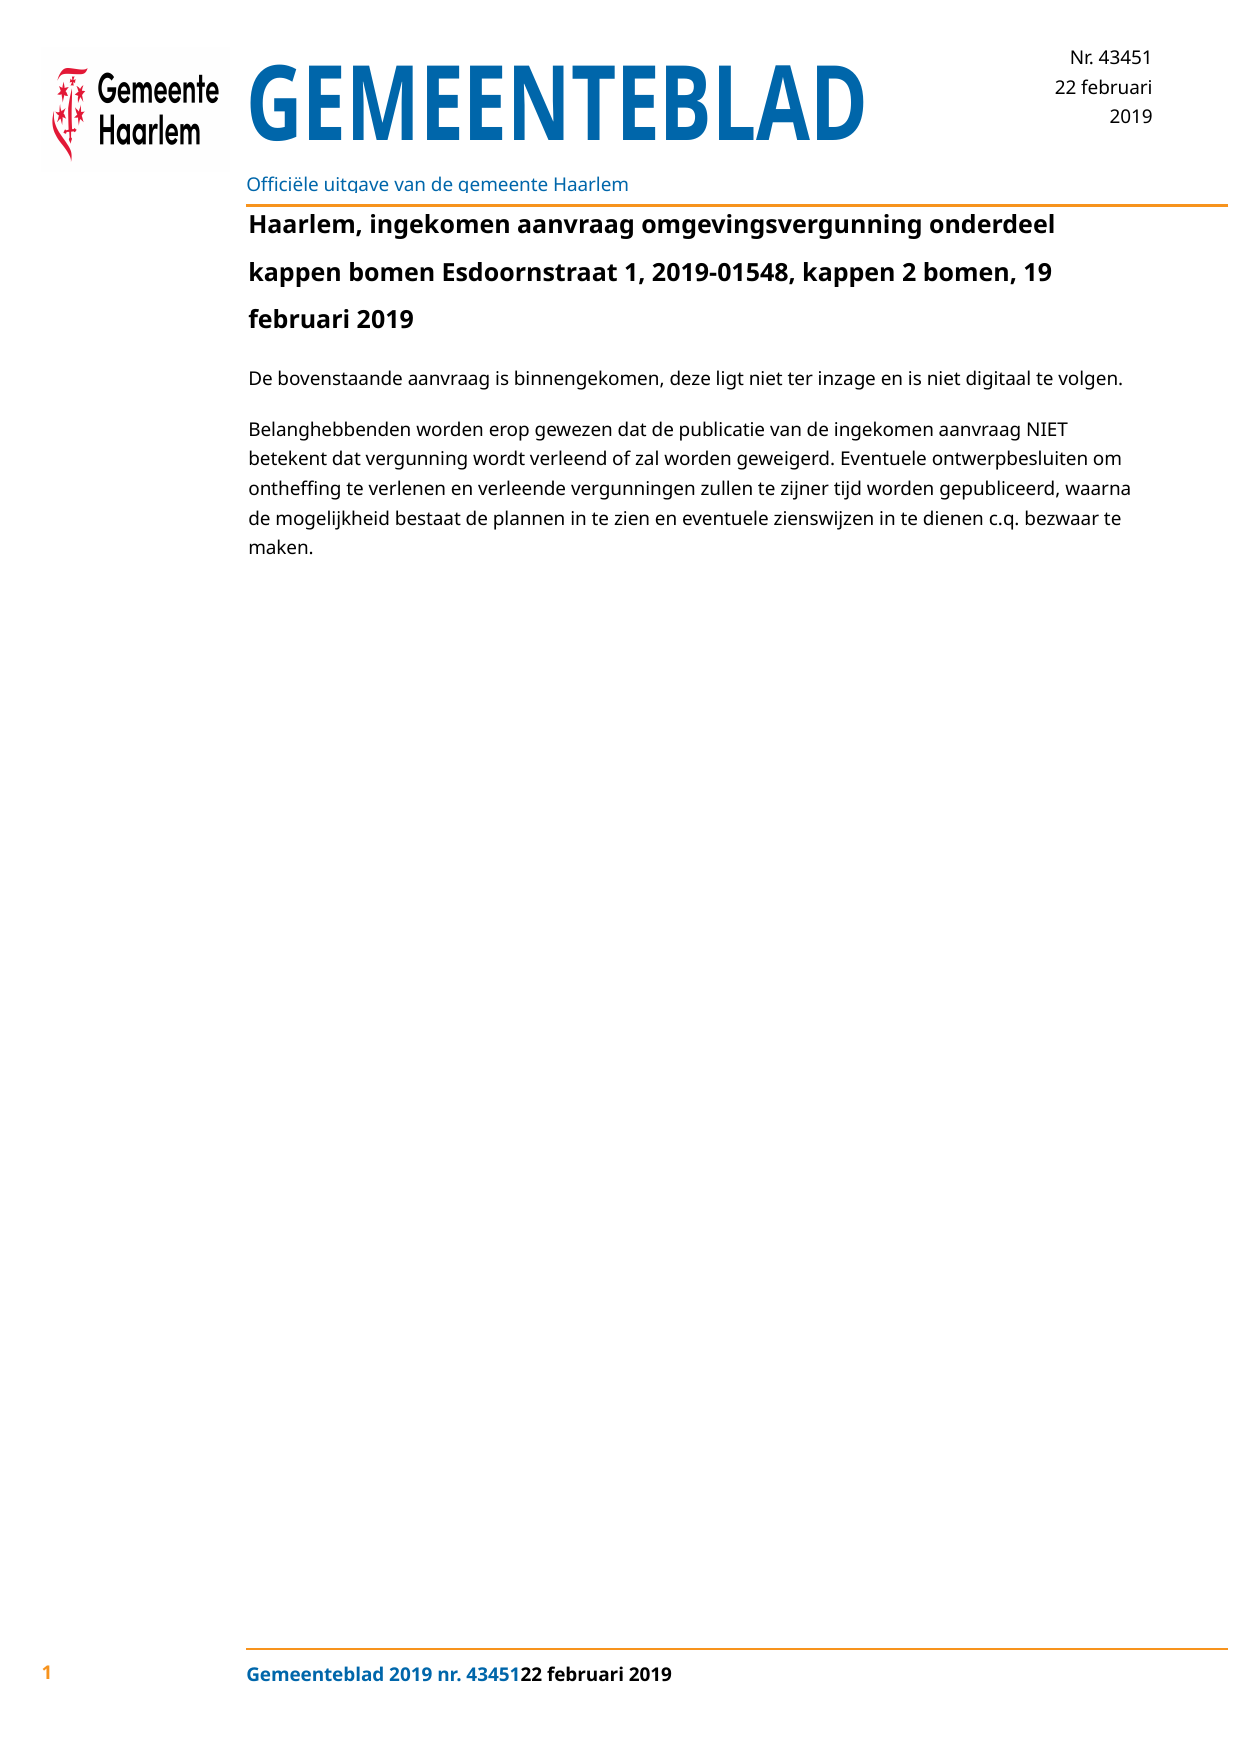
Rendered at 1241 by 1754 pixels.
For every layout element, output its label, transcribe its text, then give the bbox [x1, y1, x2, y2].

text De bovenstaande aanvraag is binnengekomen, deze ligt niet ter inzage en is niet digitaal te volgen. [248, 366, 1152, 391]
text Haarlem, ingekomen aanvraag omgevingsvergunning onderdeel kappen bomen Esdoornstraat 1, 2019-01548, kappen 2 bomen, 19 februari 2019 [248, 207, 1152, 336]
picture [41, 47, 231, 172]
text Belanghebbenden worden erop gewezen dat de publicatie van de ingekomen aanvraag NIET betekent dat vergunning wordt verleend of zal worden geweigerd. Eventuele ontwerpbesluiten om ontheffing te verlenen en verleende vergunningen zullen te zijner tijd worden gepubliceerd, waarna de mogelijkheid bestaat de plannen in te zien en eventuele zienswijzen in te dienen c.q. bezwaar te maken. [248, 416, 1152, 560]
